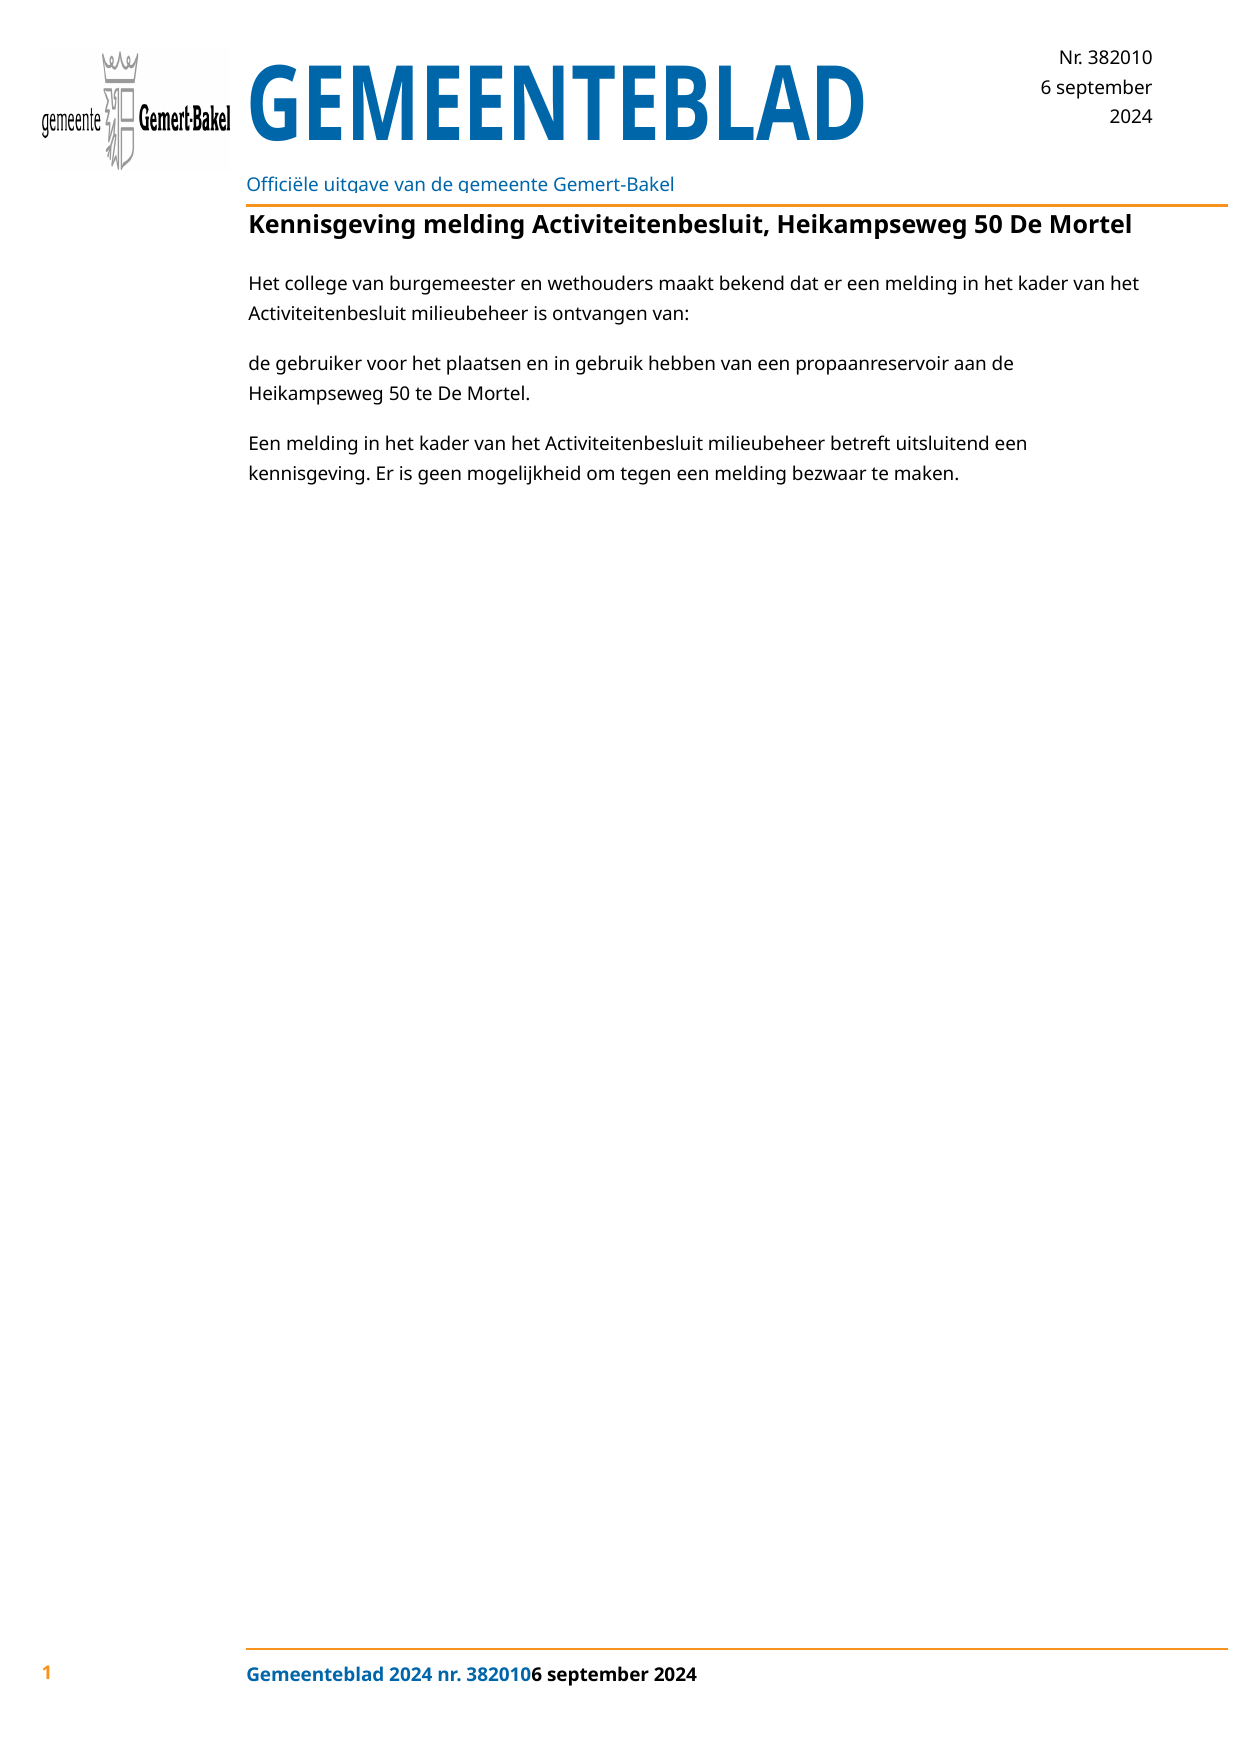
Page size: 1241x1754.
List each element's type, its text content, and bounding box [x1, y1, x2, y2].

text Een melding in het kader van het Activiteitenbesluit milieubeheer betreft uitsluitend een kennisgeving. Er is geen mogelijkheid om tegen een melding bezwaar te maken. [248, 430, 1152, 486]
picture [41, 47, 231, 172]
text Kennisgeving melding Activiteitenbesluit, Heikampseweg 50 De Mortel [248, 207, 1152, 241]
text de gebruiker voor het plaatsen en in gebruik hebben van een propaanreservoir aan de Heikampseweg 50 te De Mortel. [248, 350, 1152, 406]
text Het college van burgemeester en wethouders maakt bekend dat er een melding in het kader van het Activiteitenbesluit milieubeheer is ontvangen van: [248, 270, 1152, 326]
